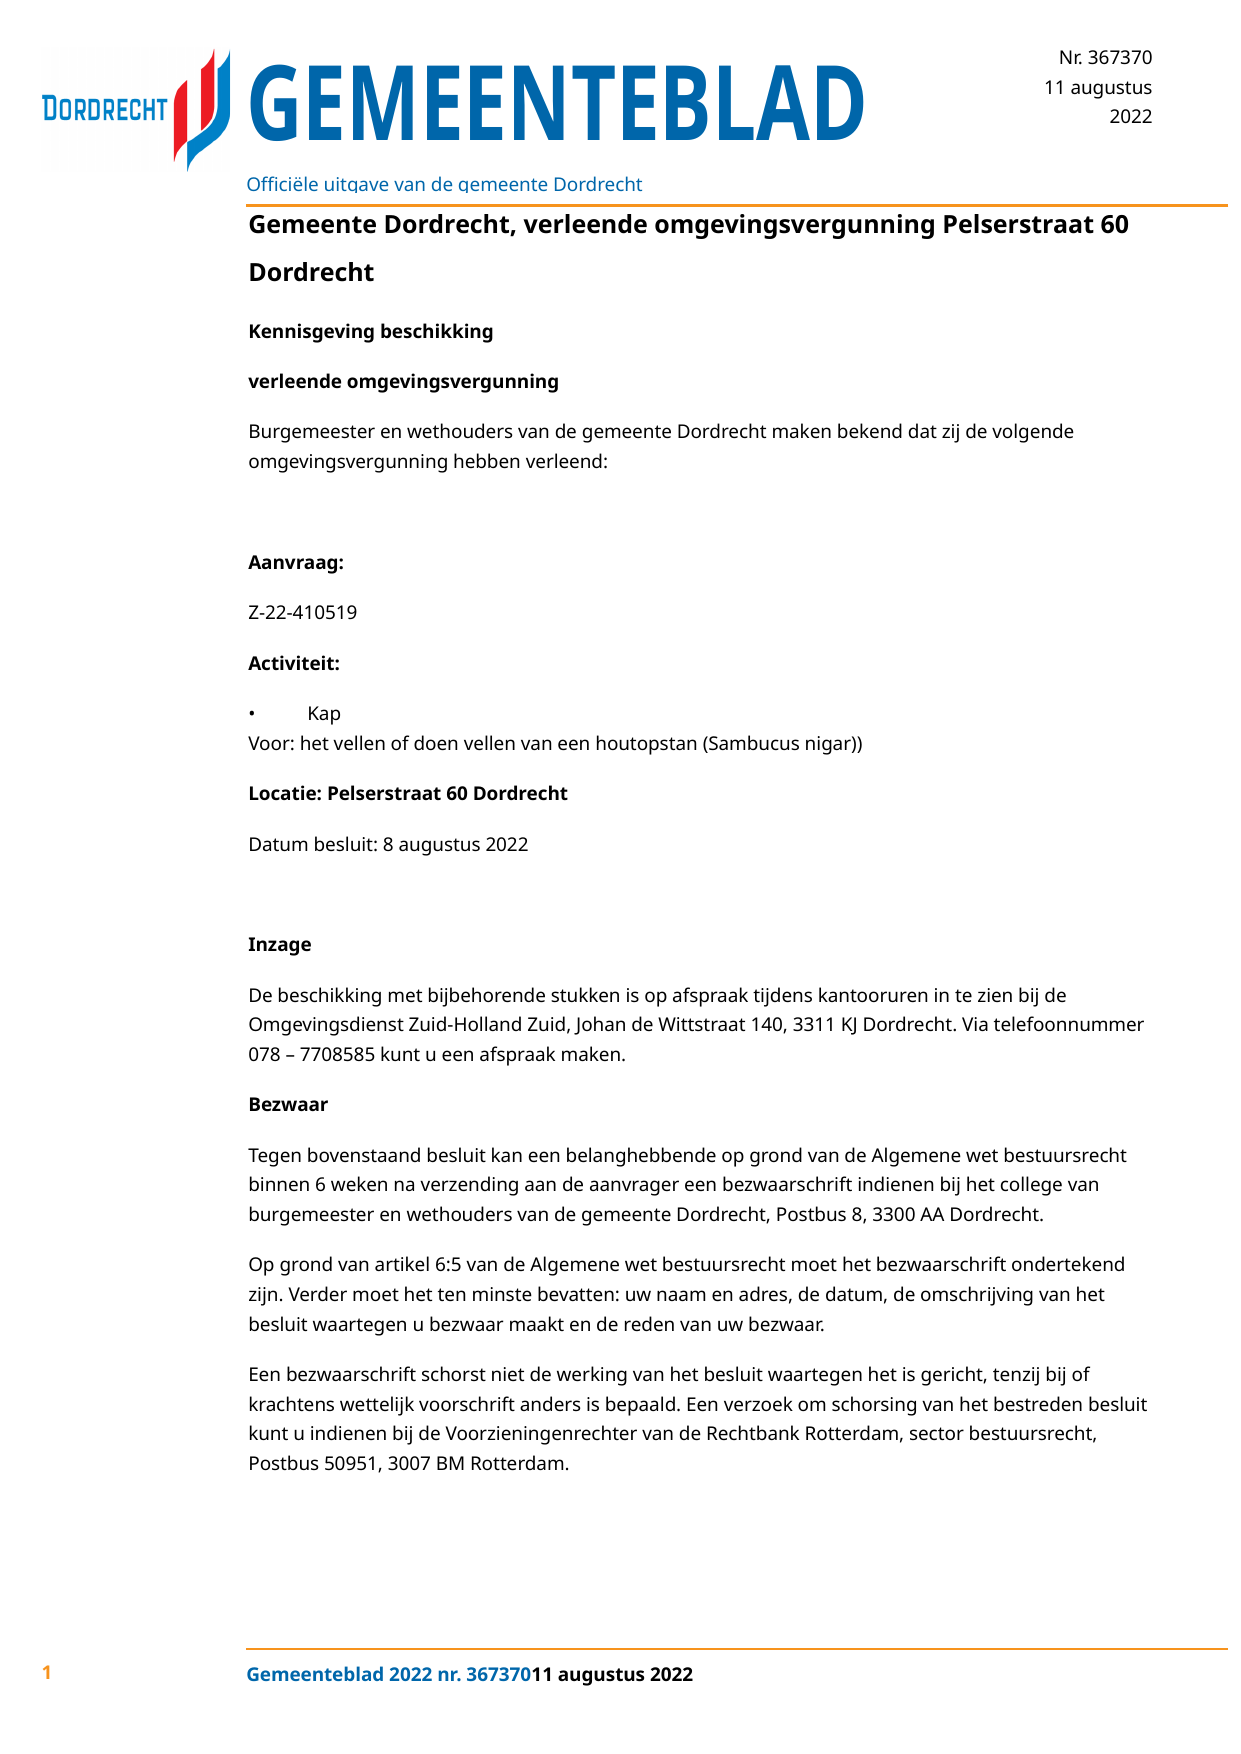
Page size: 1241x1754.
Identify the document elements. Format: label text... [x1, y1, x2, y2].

list Kap [248, 700, 1152, 726]
text Op grond van artikel 6:5 van de Algemene wet bestuursrecht moet het bezwaarschrift ondertekend zijn. Verder moet het ten minste bevatten: uw naam en adres, de datum, de omschrijving van het besluit waartegen u bezwaar maakt en de reden van uw bezwaar. [248, 1252, 1152, 1337]
text Een bezwaarschrift schorst niet de werking van het besluit waartegen het is gericht, tenzij bij of krachtens wettelijk voorschrift anders is bepaald. Een verzoek om schorsing van het bestreden besluit kunt u indienen bij de Voorzieningenrechter van de Rechtbank Rotterdam, sector bestuursrecht, Postbus 50951, 3007 BM Rotterdam. [248, 1361, 1152, 1476]
text verleende omgevingsvergunning [248, 368, 1152, 394]
text Activiteit: [248, 650, 1152, 676]
text Z-22-410519 [248, 599, 1152, 625]
text Burgemeester en wethouders van de gemeente Dordrecht maken bekend dat zij de volgende omgevingsvergunning hebben verleend: [248, 419, 1152, 474]
text Locatie: Pelserstraat 60 Dordrecht [248, 780, 1152, 806]
picture [41, 47, 231, 172]
text Tegen bovenstaand besluit kan een belanghebbende op grond van de Algemene wet bestuursrecht binnen 6 weken na verzending aan de aanvrager een bezwaarschrift indienen bij het college van burgemeester en wethouders van de gemeente Dordrecht, Postbus 8, 3300 AA Dordrecht. [248, 1142, 1152, 1227]
text Kennisgeving beschikking [248, 318, 1152, 344]
text De beschikking met bijbehorende stukken is op afspraak tijdens kantooruren in te zien bij de Omgevingsdienst Zuid-Holland Zuid, Johan de Wittstraat 140, 3311 KJ Dordrecht. Via telefoonnummer 078 – 7708585 kunt u een afspraak maken. [248, 982, 1152, 1067]
text Voor: het vellen of doen vellen van een houtopstan (Sambucus nigar)) [248, 730, 1152, 756]
text Aanvraag: [248, 549, 1152, 575]
text Bezwaar [248, 1092, 1152, 1117]
text Gemeente Dordrecht, verleende omgevingsvergunning Pelserstraat 60 Dordrecht [248, 207, 1152, 288]
text Datum besluit: 8 augustus 2022 [248, 831, 1152, 857]
text Inzage [248, 932, 1152, 957]
